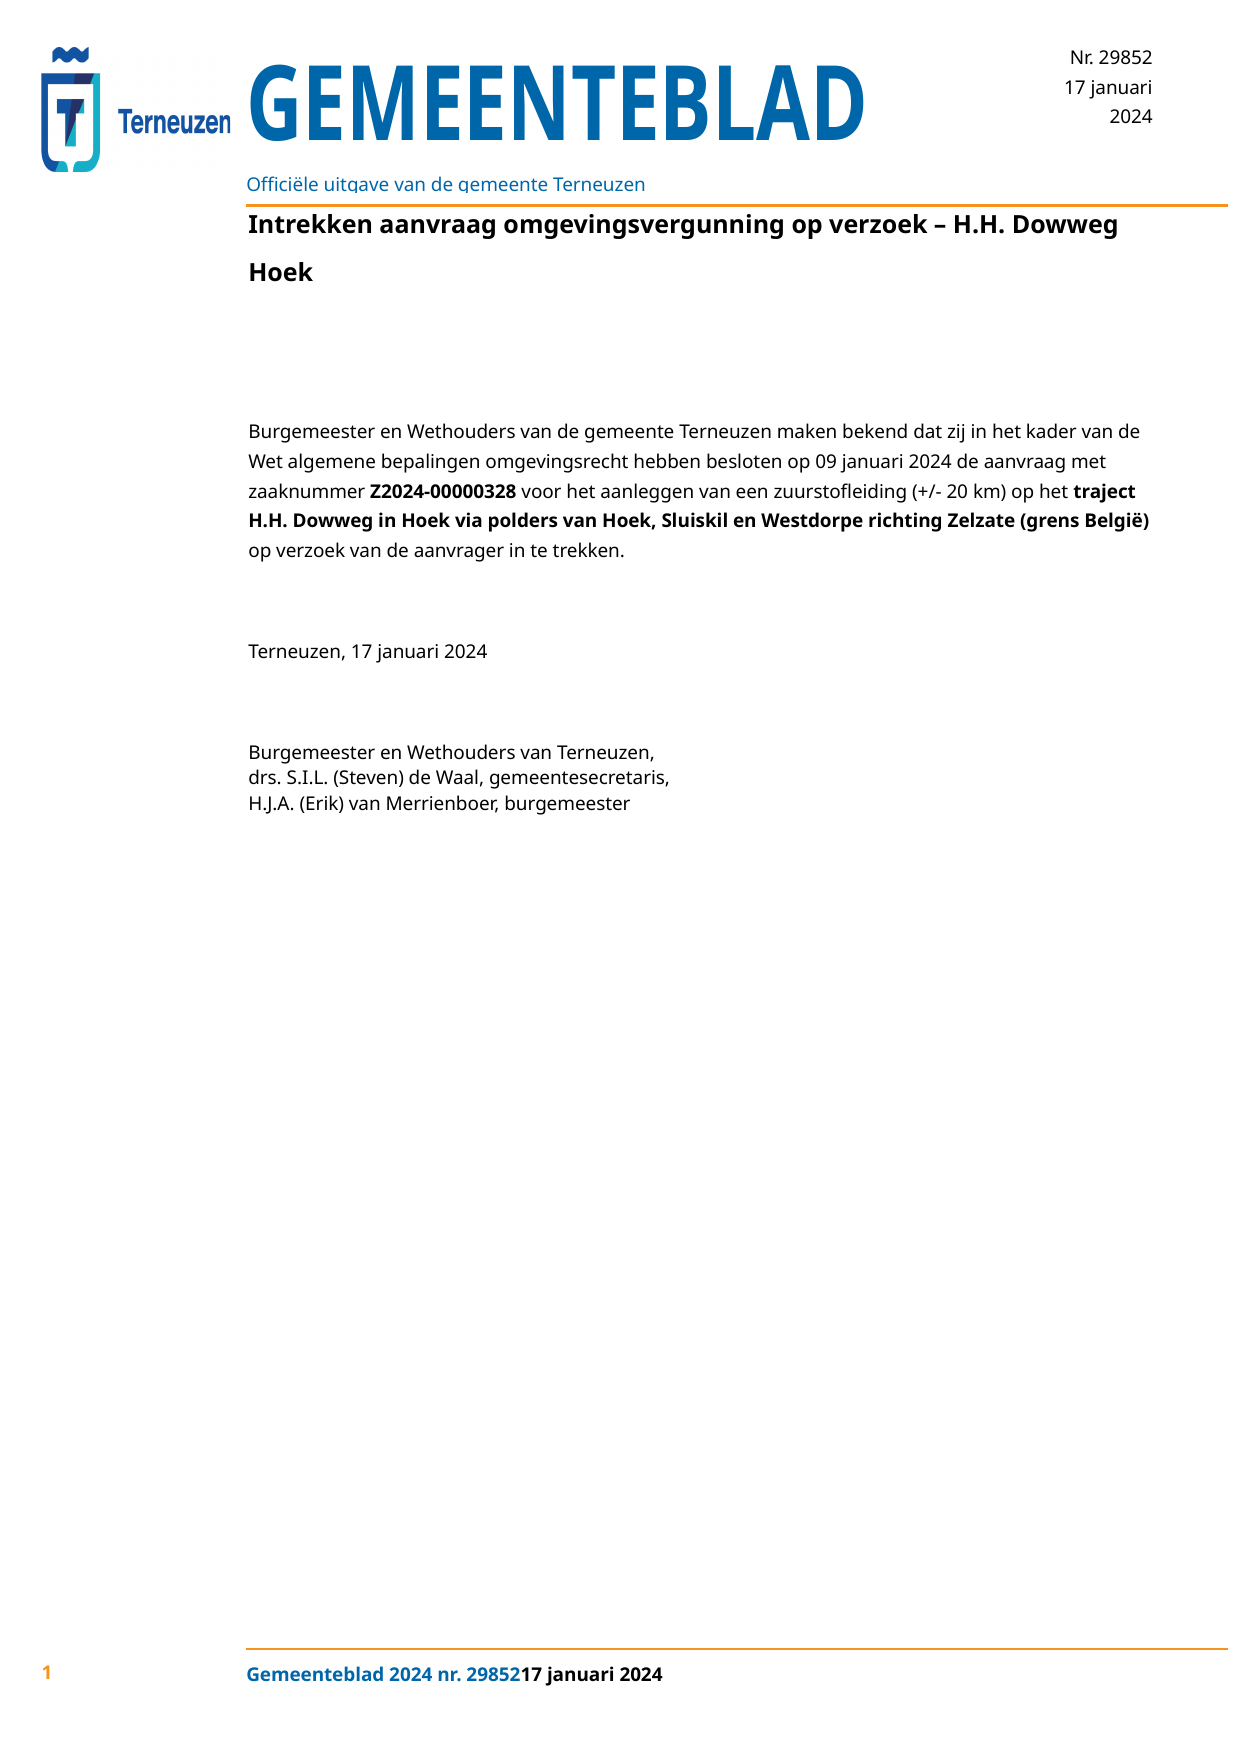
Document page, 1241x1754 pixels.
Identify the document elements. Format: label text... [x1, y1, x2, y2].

picture [41, 47, 231, 172]
table_header Burgemeester en Wethouders van Terneuzen, [248, 739, 1152, 764]
table_cell [248, 816, 700, 842]
table_cell drs. S.I.L. (Steven) de Waal, gemeentesecretaris, [248, 765, 700, 790]
table_cell H.J.A. (Erik) van Merrienboer, burgemeester [248, 790, 1152, 816]
table_cell [700, 765, 1152, 790]
table_cell [700, 816, 1152, 842]
text Intrekken aanvraag omgevingsvergunning op verzoek – H.H. Dowweg Hoek [248, 207, 1152, 288]
text Terneuzen, 17 januari 2024 [248, 638, 1152, 664]
text Burgemeester en Wethouders van de gemeente Terneuzen maken bekend dat zij in het kader van de Wet algemene bepalingen omgevingsrecht hebben besloten op 09 januari 2024 de aanvraag met zaaknummer Z2024-00000328 voor het aanleggen van een zuurstofleiding (+/- 20 km) op het traject H.H. Dowweg in Hoek via polders van Hoek, Sluiskil en Westdorpe richting Zelzate (grens België) op verzoek van de aanvrager in te trekken. [248, 419, 1152, 563]
